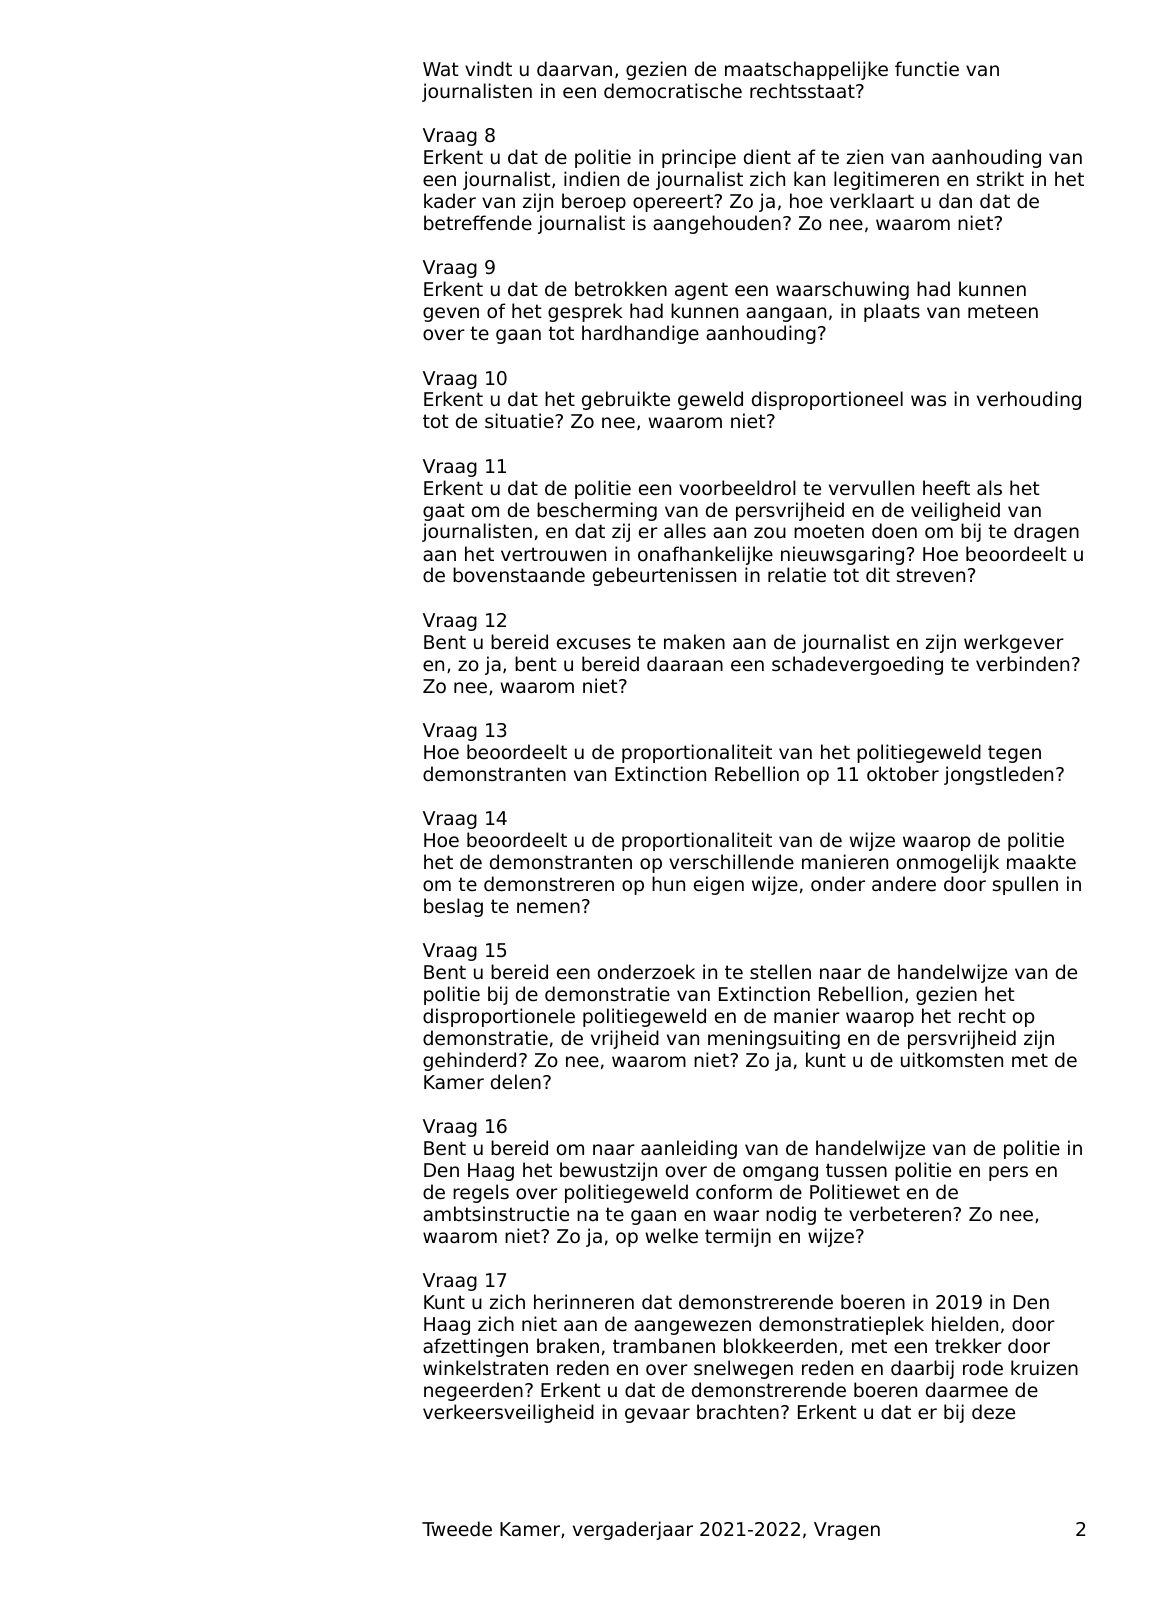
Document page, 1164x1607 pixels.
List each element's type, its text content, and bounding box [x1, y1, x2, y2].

text Vraag 17 [422, 1270, 1087, 1292]
text Vraag 10 [422, 367, 1087, 389]
text Bent u bereid om naar aanleiding van de handelwijze van de politie in Den Haag het bewustzijn over de omgang tussen politie en pers en de regels over politiegeweld conform de Politiewet en de ambtsinstructie na te gaan en waar nodig te verbeteren? Zo nee, waarom niet? Zo ja, op welke termijn en wijze? [422, 1138, 1087, 1248]
text Vraag 13 [422, 720, 1087, 742]
text Kunt u zich herinneren dat demonstrerende boeren in 2019 in Den Haag zich niet aan de aangewezen demonstratieplek hielden, door afzettingen braken, trambanen blokkeerden, met een trekker door winkelstraten reden en over snelwegen reden en daarbij rode kruizen negeerden? Erkent u dat de demonstrerende boeren daarmee de verkeersveiligheid in gevaar brachten? Erkent u dat er bij deze [422, 1292, 1087, 1424]
text Vraag 16 [422, 1116, 1087, 1138]
text Vraag 14 [422, 808, 1087, 830]
text Erkent u dat de betrokken agent een waarschuwing had kunnen geven of het gesprek had kunnen aangaan, in plaats van meteen over te gaan tot hardhandige aanhouding? [422, 279, 1087, 345]
text Bent u bereid excuses te maken aan de journalist en zijn werkgever en, zo ja, bent u bereid daaraan een schadevergoeding te verbinden? Zo nee, waarom niet? [422, 632, 1087, 697]
text Erkent u dat de politie een voorbeeldrol te vervullen heeft als het gaat om de bescherming van de persvrijheid en de veiligheid van journalisten, en dat zij er alles aan zou moeten doen om bij te dragen aan het vertrouwen in onafhankelijke nieuwsgaring? Hoe beoordeelt u de bovenstaande gebeurtenissen in relatie tot dit streven? [422, 477, 1087, 587]
text Vraag 11 [422, 456, 1087, 477]
text Vraag 12 [422, 609, 1087, 632]
text Wat vindt u daarvan, gezien de maatschappelijke functie van journalisten in een democratische rechtsstaat? [422, 59, 1087, 103]
text Bent u bereid een onderzoek in te stellen naar de handelwijze van de politie bij de demonstratie van Extinction Rebellion, gezien het disproportionele politiegeweld en de manier waarop het recht op demonstratie, de vrijheid van meningsuiting en de persvrijheid zijn gehinderd? Zo nee, waarom niet? Zo ja, kunt u de uitkomsten met de Kamer delen? [422, 962, 1087, 1094]
text Hoe beoordeelt u de proportionaliteit van de wijze waarop de politie het de demonstranten op verschillende manieren onmogelijk maakte om te demonstreren op hun eigen wijze, onder andere door spullen in beslag te nemen? [422, 830, 1087, 918]
text Erkent u dat het gebruikte geweld disproportioneel was in verhouding tot de situatie? Zo nee, waarom niet? [422, 389, 1087, 433]
text Vraag 8 [422, 125, 1087, 147]
text Hoe beoordeelt u de proportionaliteit van het politiegeweld tegen demonstranten van Extinction Rebellion op 11 oktober jongstleden? [422, 742, 1087, 786]
text Erkent u dat de politie in principe dient af te zien van aanhouding van een journalist, indien de journalist zich kan legitimeren en strikt in het kader van zijn beroep opereert? Zo ja, hoe verklaart u dan dat de betreffende journalist is aangehouden? Zo nee, waarom niet? [422, 147, 1087, 235]
text Vraag 9 [422, 257, 1087, 279]
text Vraag 15 [422, 940, 1087, 962]
